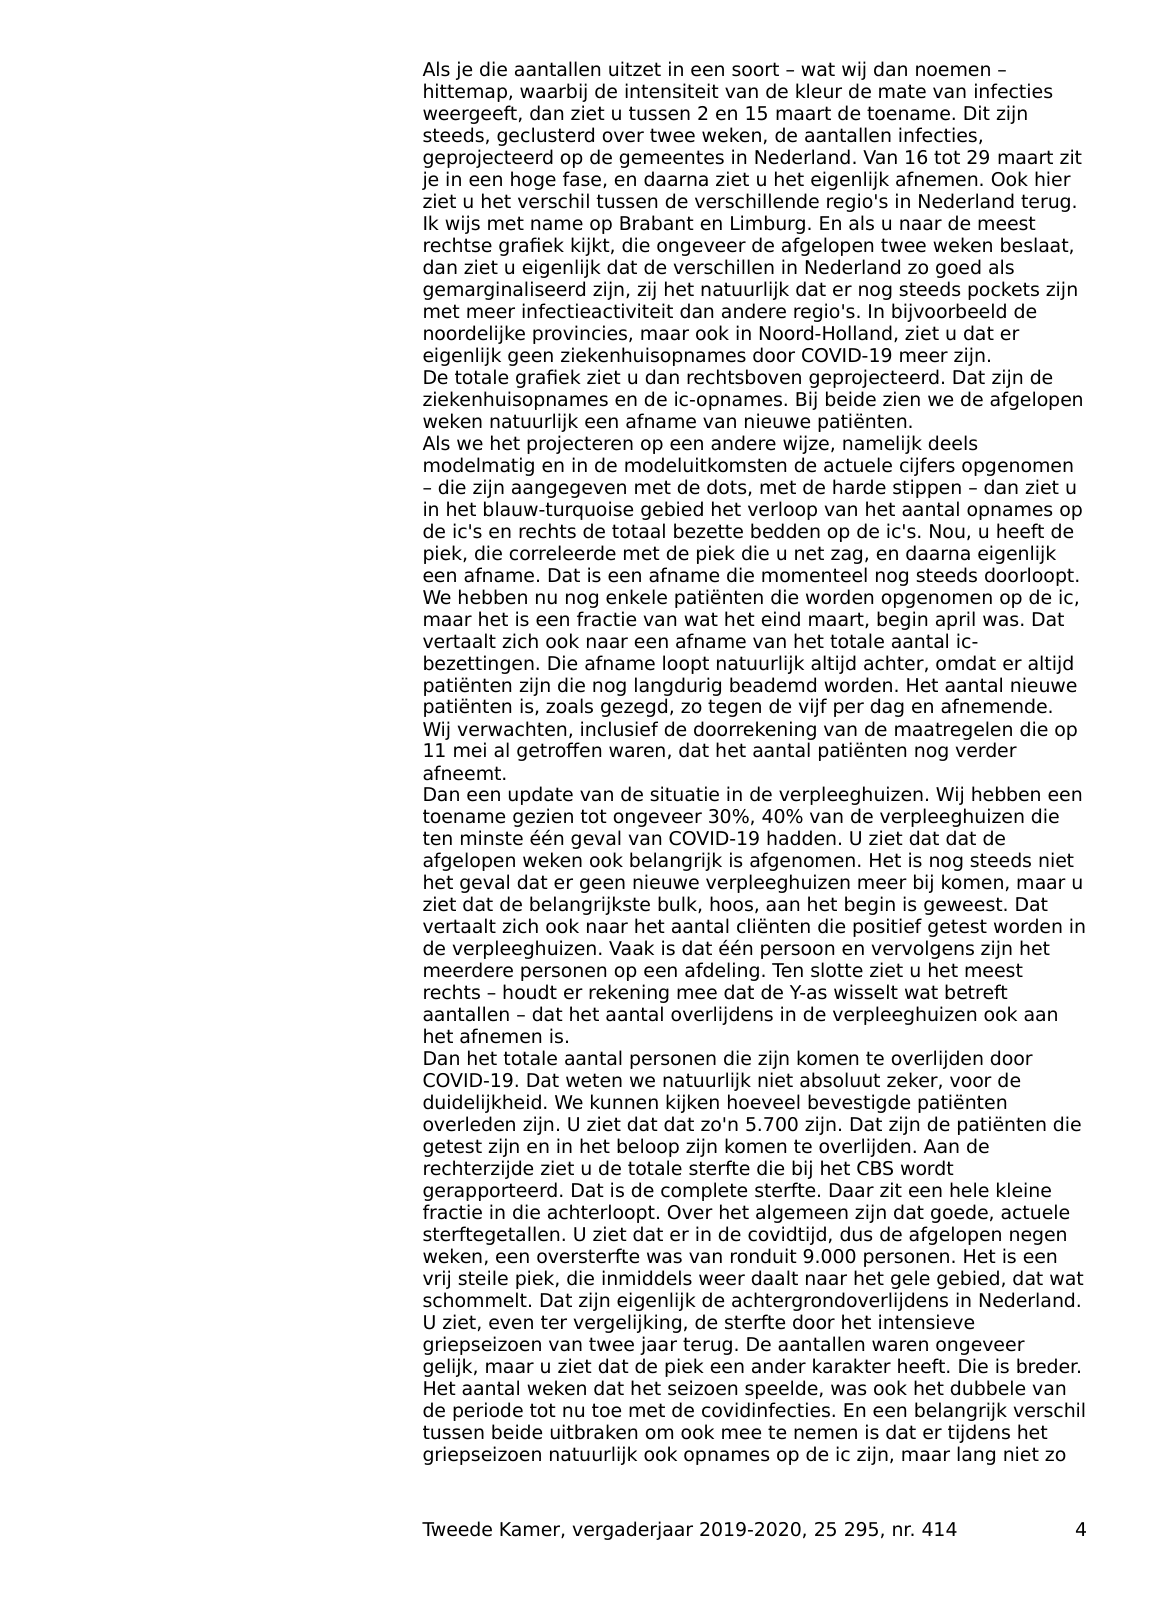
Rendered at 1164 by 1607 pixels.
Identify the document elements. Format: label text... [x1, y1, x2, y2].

text Als we het projecteren op een andere wijze, namelijk deels modelmatig en in de modeluitkomsten de actuele cijfers opgenomen – die zijn aangegeven met de dots, met de harde stippen – dan ziet u in het blauw-turquoise gebied het verloop van het aantal opnames op de ic's en rechts de totaal bezette bedden op de ic's. Nou, u heeft de piek, die correleerde met de piek die u net zag, en daarna eigenlijk een afname. Dat is een afname die momenteel nog steeds doorloopt. We hebben nu nog enkele patiënten die worden opgenomen op de ic, maar het is een fractie van wat het eind maart, begin april was. Dat vertaalt zich ook naar een afname van het totale aantal ic-bezettingen. Die afname loopt natuurlijk altijd achter, omdat er altijd patiënten zijn die nog langdurig beademd worden. Het aantal nieuwe patiënten is, zoals gezegd, zo tegen de vijf per dag en afnemende. Wij verwachten, inclusief de doorrekening van de maatregelen die op 11 mei al getroffen waren, dat het aantal patiënten nog verder afneemt. [422, 433, 1087, 784]
text U ziet, even ter vergelijking, de sterfte door het intensieve griepseizoen van twee jaar terug. De aantallen waren ongeveer gelijk, maar u ziet dat de piek een ander karakter heeft. Die is breder. Het aantal weken dat het seizoen speelde, was ook het dubbele van de periode tot nu toe met de covidinfecties. En een belangrijk verschil tussen beide uitbraken om ook mee te nemen is dat er tijdens het griepseizoen natuurlijk ook opnames op de ic zijn, maar lang niet zo [422, 1312, 1087, 1466]
text Als je die aantallen uitzet in een soort – wat wij dan noemen – hittemap, waarbij de intensiteit van de kleur de mate van infecties weergeeft, dan ziet u tussen 2 en 15 maart de toename. Dit zijn steeds, geclusterd over twee weken, de aantallen infecties, geprojecteerd op de gemeentes in Nederland. Van 16 tot 29 maart zit je in een hoge fase, en daarna ziet u het eigenlijk afnemen. Ook hier ziet u het verschil tussen de verschillende regio's in Nederland terug. Ik wijs met name op Brabant en Limburg. En als u naar de meest rechtse grafiek kijkt, die ongeveer de afgelopen twee weken beslaat, dan ziet u eigenlijk dat de verschillen in Nederland zo goed als gemarginaliseerd zijn, zij het natuurlijk dat er nog steeds pockets zijn met meer infectieactiviteit dan andere regio's. In bijvoorbeeld de noordelijke provincies, maar ook in Noord-Holland, ziet u dat er eigenlijk geen ziekenhuisopnames door COVID-19 meer zijn. [422, 59, 1087, 367]
text Dan een update van de situatie in de verpleeghuizen. Wij hebben een toename gezien tot ongeveer 30%, 40% van de verpleeghuizen die ten minste één geval van COVID-19 hadden. U ziet dat dat de afgelopen weken ook belangrijk is afgenomen. Het is nog steeds niet het geval dat er geen nieuwe verpleeghuizen meer bij komen, maar u ziet dat de belangrijkste bulk, hoos, aan het begin is geweest. Dat vertaalt zich ook naar het aantal cliënten die positief getest worden in de verpleeghuizen. Vaak is dat één persoon en vervolgens zijn het meerdere personen op een afdeling. Ten slotte ziet u het meest rechts – houdt er rekening mee dat de Y-as wisselt wat betreft aantallen – dat het aantal overlijdens in de verpleeghuizen ook aan het afnemen is. [422, 784, 1087, 1048]
text Dan het totale aantal personen die zijn komen te overlijden door COVID-19. Dat weten we natuurlijk niet absoluut zeker, voor de duidelijkheid. We kunnen kijken hoeveel bevestigde patiënten overleden zijn. U ziet dat dat zo'n 5.700 zijn. Dat zijn de patiënten die getest zijn en in het beloop zijn komen te overlijden. Aan de rechterzijde ziet u de totale sterfte die bij het CBS wordt gerapporteerd. Dat is de complete sterfte. Daar zit een hele kleine fractie in die achterloopt. Over het algemeen zijn dat goede, actuele sterftegetallen. U ziet dat er in de covidtijd, dus de afgelopen negen weken, een oversterfte was van ronduit 9.000 personen. Het is een vrij steile piek, die inmiddels weer daalt naar het gele gebied, dat wat schommelt. Dat zijn eigenlijk de achtergrondoverlijdens in Nederland. [422, 1048, 1087, 1312]
text De totale grafiek ziet u dan rechtsboven geprojecteerd. Dat zijn de ziekenhuisopnames en de ic-opnames. Bij beide zien we de afgelopen weken natuurlijk een afname van nieuwe patiënten. [422, 367, 1087, 433]
